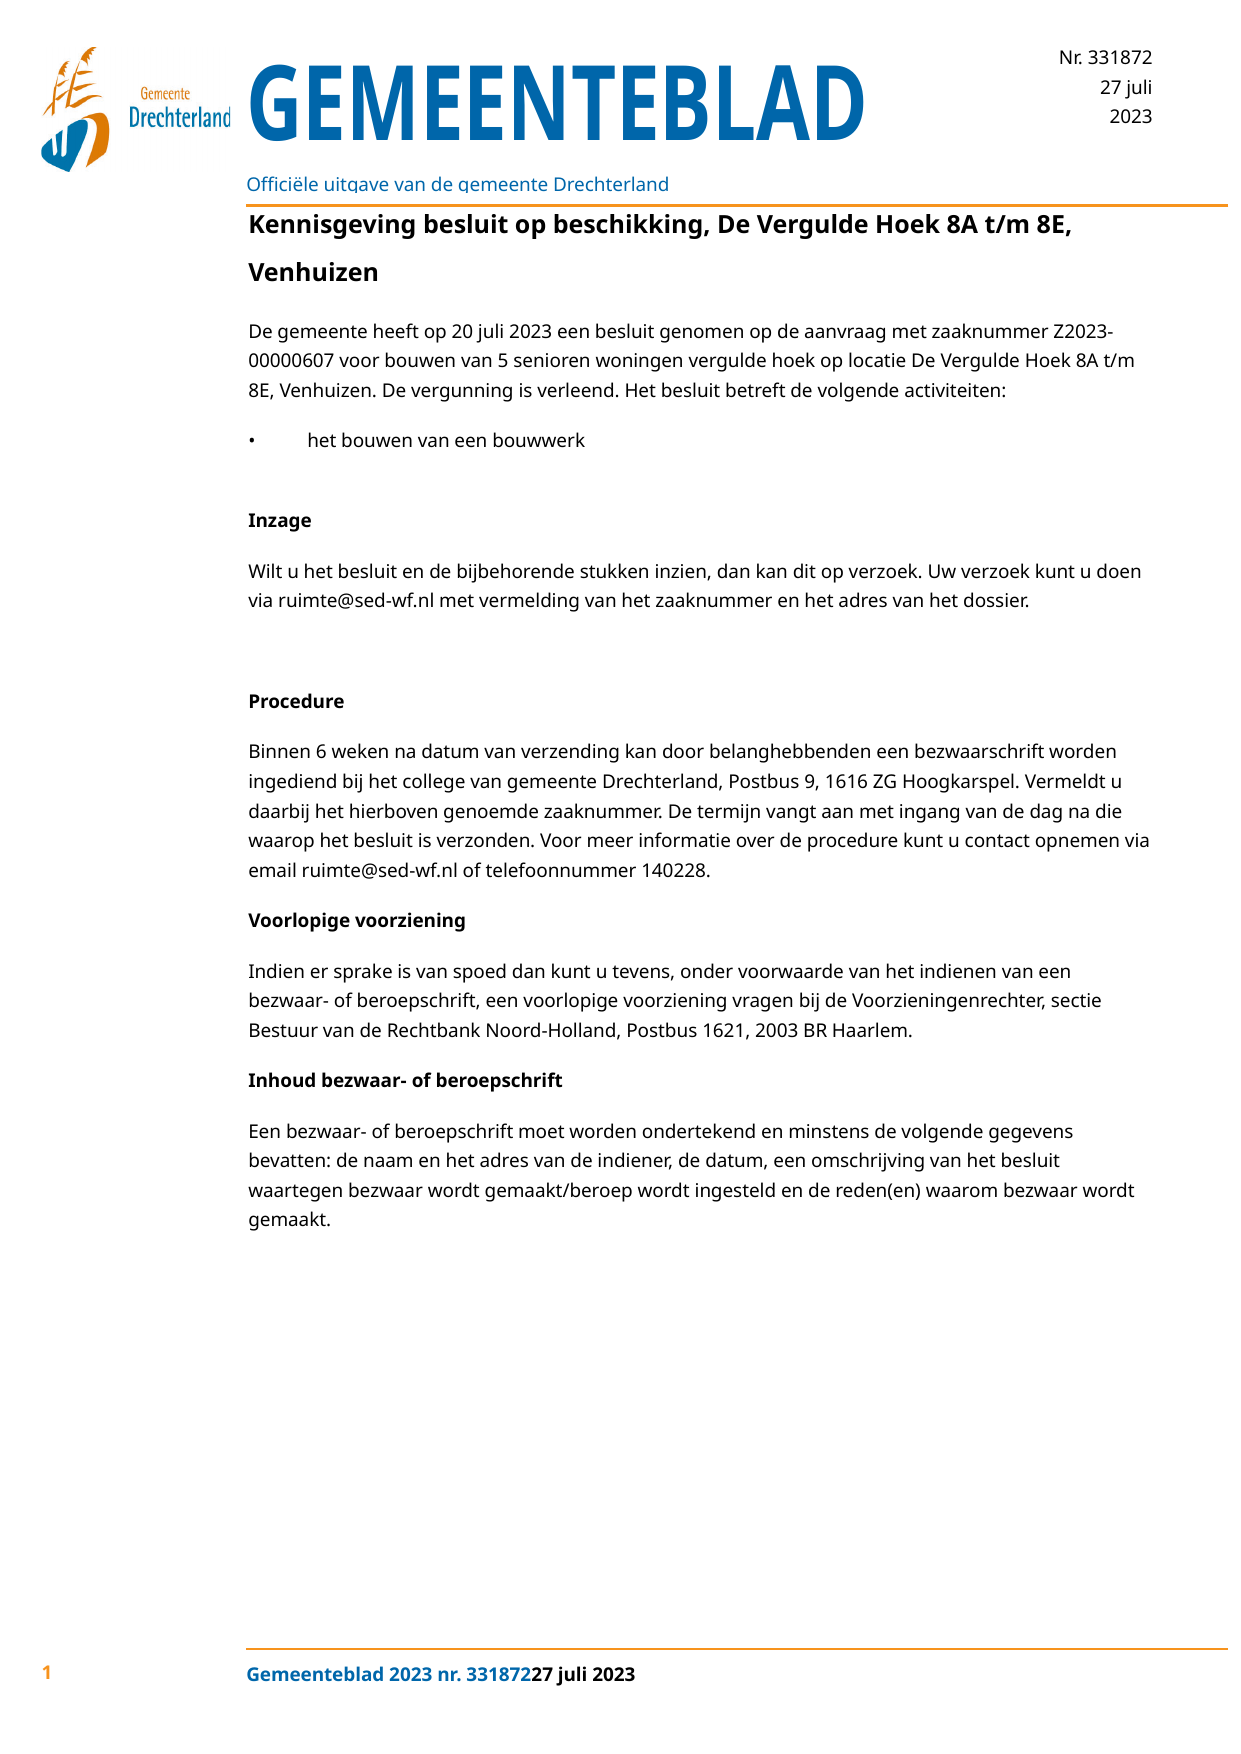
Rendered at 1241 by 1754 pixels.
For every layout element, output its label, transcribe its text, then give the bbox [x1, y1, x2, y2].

text Binnen 6 weken na datum van verzending kan door belanghebbenden een bezwaarschrift worden ingediend bij het college van gemeente Drechterland, Postbus 9, 1616 ZG Hoogkarspel. Vermeldt u daarbij het hierboven genoemde zaaknummer. De termijn vangt aan met ingang van de dag na die waarop het besluit is verzonden. Voor meer informatie over de procedure kunt u contact opnemen via email ruimte@sed-wf.nl of telefoonnummer 140228. [248, 739, 1152, 883]
picture [41, 158, 64, 172]
text Inhoud bezwaar- of beroepschrift [248, 1067, 1152, 1093]
text Procedure [248, 688, 1152, 714]
text Voorlopige voorziening [248, 907, 1152, 933]
list het bouwen van een bouwwerk [248, 427, 1152, 453]
picture [41, 47, 231, 172]
text De gemeente heeft op 20 juli 2023 een besluit genomen op de aanvraag met zaaknummer Z2023-00000607 voor bouwen van 5 senioren woningen vergulde hoek op locatie De Vergulde Hoek 8A t/m 8E, Venhuizen. De vergunning is verleend. Het besluit betreft de volgende activiteiten: [248, 318, 1152, 403]
picture [226, 115, 231, 124]
text Een bezwaar- of beroepschrift moet worden ondertekend en minstens de volgende gegevens bevatten: de naam en het adres van de indiener, de datum, een omschrijving van het besluit waartegen bezwaar wordt gemaakt/beroep wordt ingesteld en de reden(en) waarom bezwaar wordt gemaakt. [248, 1118, 1152, 1232]
text Inzage [248, 507, 1152, 533]
text Wilt u het besluit en de bijbehorende stukken inzien, dan kan dit op verzoek. Uw verzoek kunt u doen via ruimte@sed-wf.nl met vermelding van het zaaknummer en het adres van het dossier. [248, 558, 1152, 613]
text Indien er sprake is van spoed dan kunt u tevens, onder voorwaarde van het indienen van een bezwaar- of beroepschrift, een voorlopige voorziening vragen bij de Voorzieningenrechter, sectie Bestuur van de Rechtbank Noord-Holland, Postbus 1621, 2003 BR Haarlem. [248, 958, 1152, 1043]
text Kennisgeving besluit op beschikking, De Vergulde Hoek 8A t/m 8E, Venhuizen [248, 207, 1152, 288]
